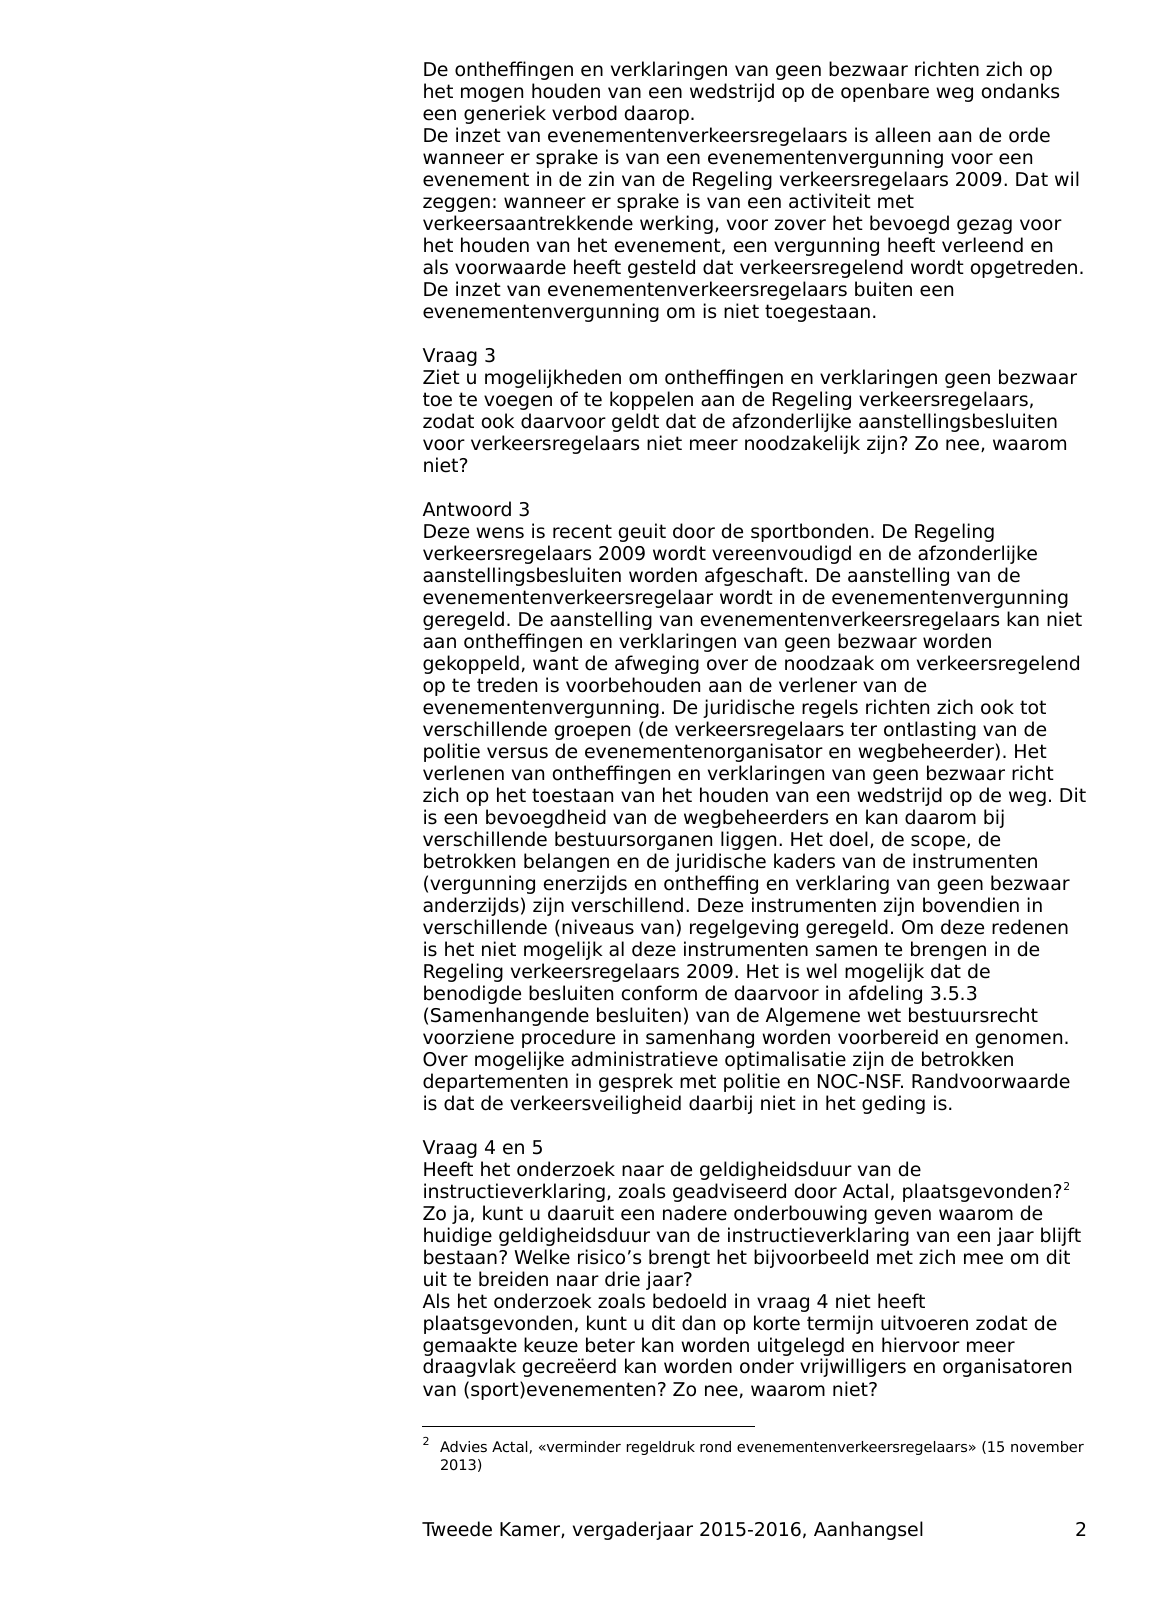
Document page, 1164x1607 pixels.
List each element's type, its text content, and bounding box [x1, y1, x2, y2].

text Deze wens is recent geuit door de sportbonden. De Regeling verkeersregelaars 2009 wordt vereenvoudigd en de afzonderlijke aanstellingsbesluiten worden afgeschaft. De aanstelling van de evenementenverkeersregelaar wordt in de evenementenvergunning geregeld. De aanstelling van evenementenverkeersregelaars kan niet aan ontheffingen en verklaringen van geen bezwaar worden gekoppeld, want de afweging over de noodzaak om verkeersregelend op te treden is voorbehouden aan de verlener van de evenementenvergunning. De juridische regels richten zich ook tot verschillende groepen (de verkeersregelaars ter ontlasting van de politie versus de evenementenorganisator en wegbeheerder). Het verlenen van ontheffingen en verklaringen van geen bezwaar richt zich op het toestaan van het houden van een wedstrijd op de weg. Dit is een bevoegdheid van de wegbeheerders en kan daarom bij verschillende bestuursorganen liggen. Het doel, de scope, de betrokken belangen en de juridische kaders van de instrumenten (vergunning enerzijds en ontheffing en verklaring van geen bezwaar anderzijds) zijn verschillend. Deze instrumenten zijn bovendien in verschillende (niveaus van) regelgeving geregeld. Om deze redenen is het niet mogelijk al deze instrumenten samen te brengen in de Regeling verkeersregelaars 2009. Het is wel mogelijk dat de benodigde besluiten conform de daarvoor in afdeling 3.5.3 (Samenhangende besluiten) van de Algemene wet bestuursrecht voorziene procedure in samenhang worden voorbereid en genomen. Over mogelijke administratieve optimalisatie zijn de betrokken departementen in gesprek met politie en NOC-NSF. Randvoorwaarde is dat de verkeersveiligheid daarbij niet in het geding is. [422, 521, 1087, 1114]
text Vraag 3 [422, 345, 1087, 367]
text Ziet u mogelijkheden om ontheffingen en verklaringen geen bezwaar toe te voegen of te koppelen aan de Regeling verkeersregelaars, zodat ook daarvoor geldt dat de afzonderlijke aanstellingsbesluiten voor verkeersregelaars niet meer noodzakelijk zijn? Zo nee, waarom niet? [422, 367, 1087, 477]
text De inzet van evenementenverkeersregelaars buiten een evenementenvergunning om is niet toegestaan. [422, 279, 1087, 323]
text Vraag 4 en 5 [422, 1137, 1087, 1159]
text De ontheffingen en verklaringen van geen bezwaar richten zich op het mogen houden van een wedstrijd op de openbare weg ondanks een generiek verbod daarop. [422, 59, 1087, 125]
text Antwoord 3 [422, 499, 1087, 521]
text De inzet van evenementenverkeersregelaars is alleen aan de orde wanneer er sprake is van een evenementenvergunning voor een evenement in de zin van de Regeling verkeersregelaars 2009. Dat wil zeggen: wanneer er sprake is van een activiteit met verkeersaantrekkende werking, voor zover het bevoegd gezag voor het houden van het evenement, een vergunning heeft verleend en als voorwaarde heeft gesteld dat verkeersregelend wordt opgetreden. [422, 125, 1087, 279]
text Advies Actal, «verminder regeldruk rond evenementenverkeersregelaars» (15 november 2013) [422, 1435, 1087, 1474]
text Als het onderzoek zoals bedoeld in vraag 4 niet heeft plaatsgevonden, kunt u dit dan op korte termijn uitvoeren zodat de gemaakte keuze beter kan worden uitgelegd en hiervoor meer draagvlak gecreëerd kan worden onder vrijwilligers en organisatoren van (sport)evenementen? Zo nee, waarom niet? [422, 1291, 1087, 1400]
text Heeft het onderzoek naar de geldigheidsduur van de instructieverklaring, zoals geadviseerd door Actal, plaatsgevonden? Zo ja, kunt u daaruit een nadere onderbouwing geven waarom de huidige geldigheidsduur van de instructieverklaring van een jaar blijft bestaan? Welke risico’s brengt het bijvoorbeeld met zich mee om dit uit te breiden naar drie jaar? [422, 1159, 1087, 1291]
